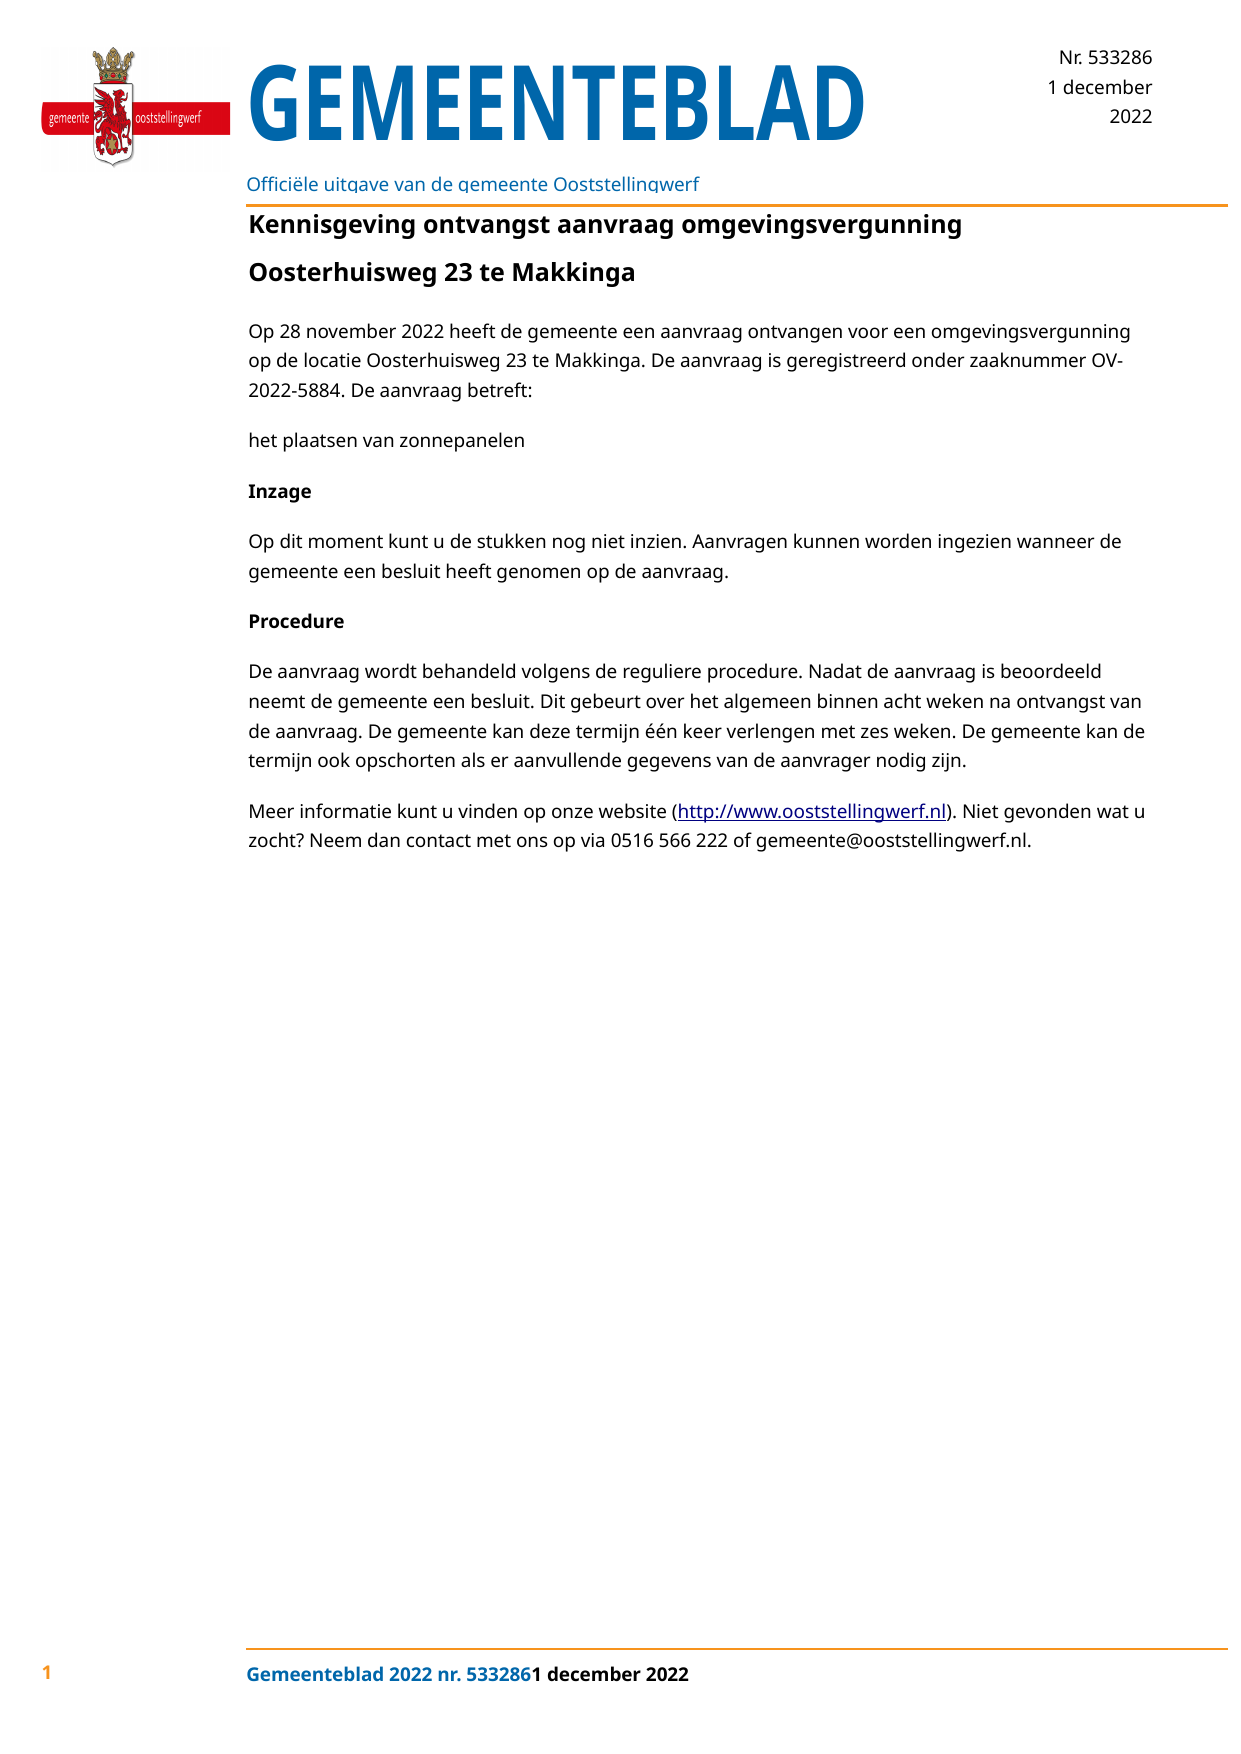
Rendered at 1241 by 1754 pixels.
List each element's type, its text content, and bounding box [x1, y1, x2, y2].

text het plaatsen van zonnepanelen [248, 427, 1152, 453]
text Procedure [248, 608, 1152, 634]
text Op 28 november 2022 heeft de gemeente een aanvraag ontvangen voor een omgevingsvergunning op de locatie Oosterhuisweg 23 te Makkinga. De aanvraag is geregistreerd onder zaaknummer OV-2022-5884. De aanvraag betreft: [248, 318, 1152, 403]
picture [41, 47, 231, 172]
text De aanvraag wordt behandeld volgens de reguliere procedure. Nadat de aanvraag is beoordeeld neemt de gemeente een besluit. Dit gebeurt over het algemeen binnen acht weken na ontvangst van de aanvraag. De gemeente kan deze termijn één keer verlengen met zes weken. De gemeente kan de termijn ook opschorten als er aanvullende gegevens van de aanvrager nodig zijn. [248, 659, 1152, 773]
text Kennisgeving ontvangst aanvraag omgevingsvergunning Oosterhuisweg 23 te Makkinga [248, 207, 1152, 288]
text Inzage [248, 478, 1152, 504]
text Op dit moment kunt u de stukken nog niet inzien. Aanvragen kunnen worden ingezien wanneer de gemeente een besluit heeft genomen op de aanvraag. [248, 528, 1152, 584]
text Meer informatie kunt u vinden op onze website (http://www.ooststellingwerf.nl). Niet gevonden wat u zocht? Neem dan contact met ons op via 0516 566 222 of gemeente@ooststellingwerf.nl. [248, 798, 1152, 853]
